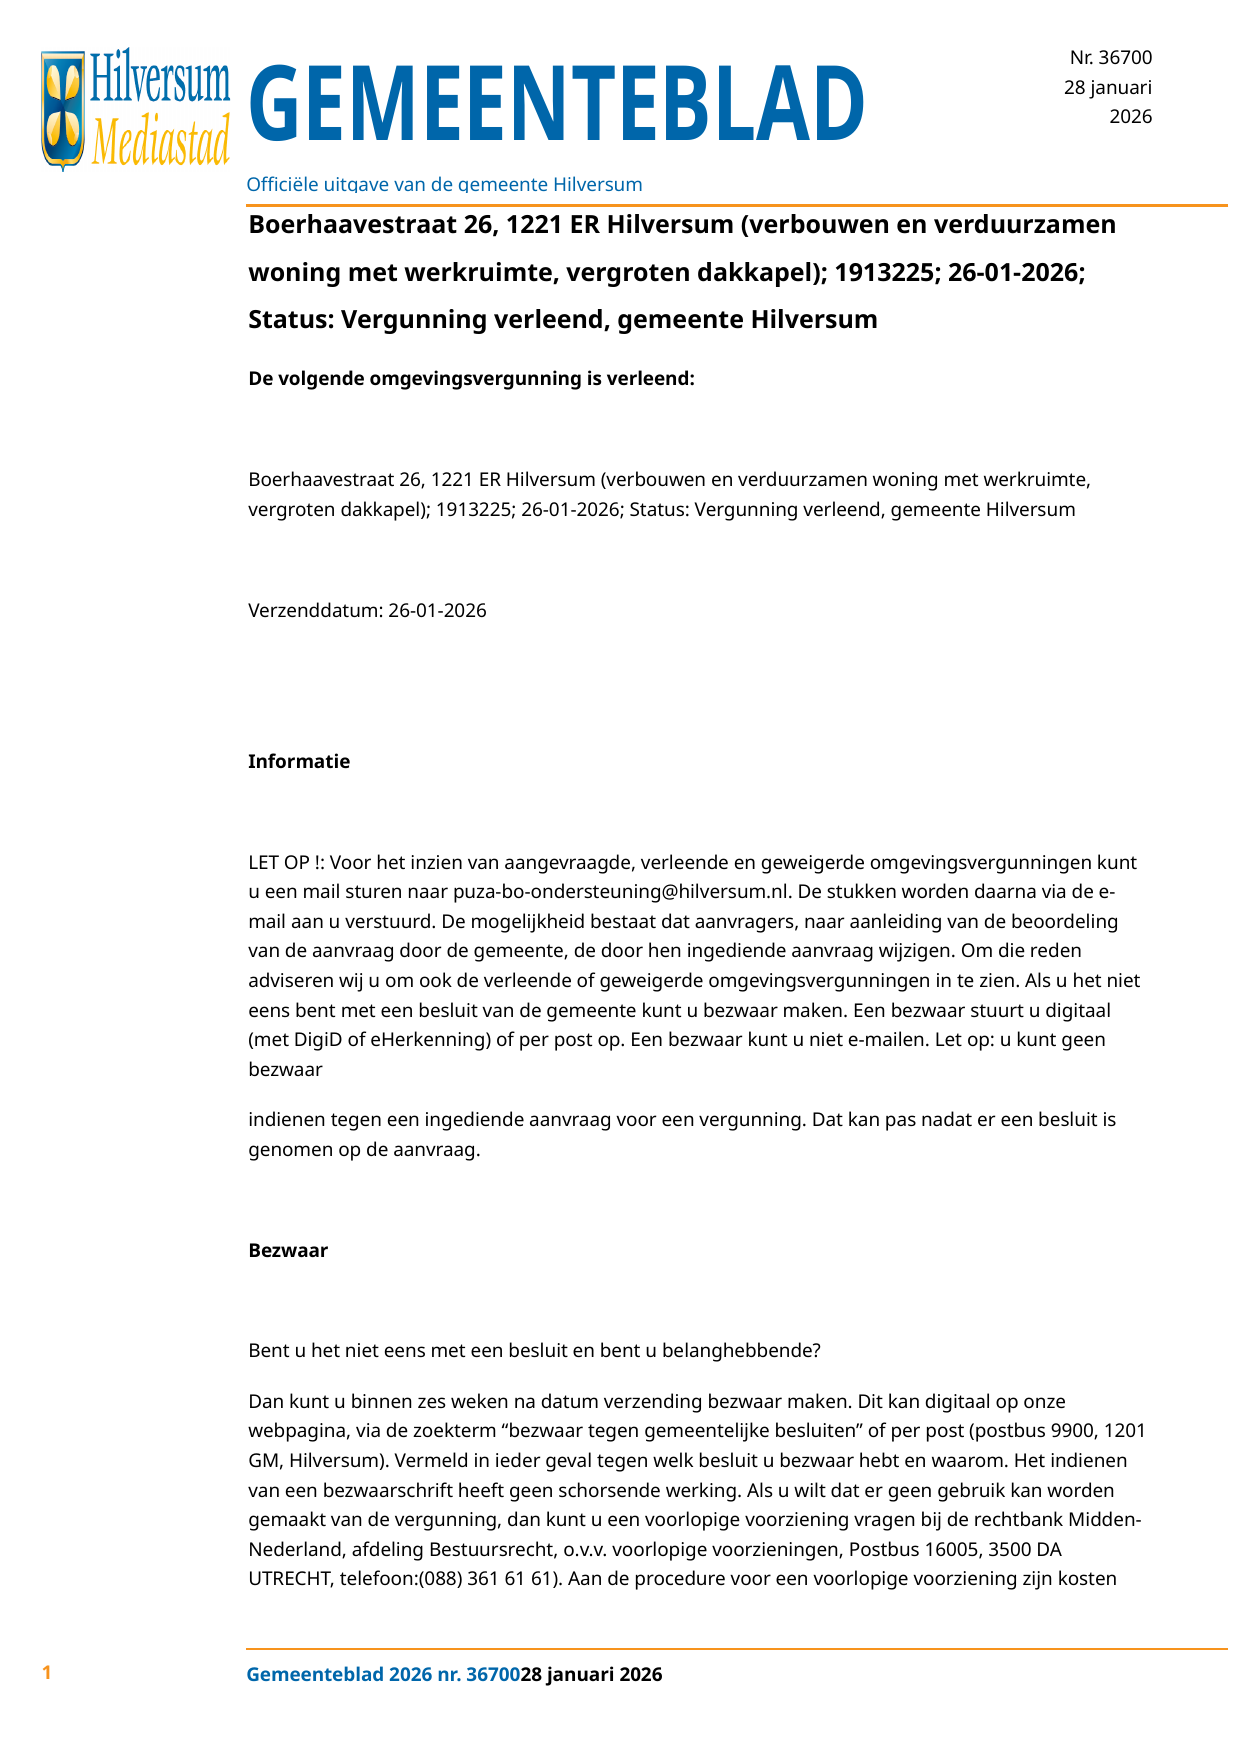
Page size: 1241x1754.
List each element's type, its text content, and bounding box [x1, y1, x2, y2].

text De volgende omgevingsvergunning is verleend: [248, 366, 1152, 391]
text Bezwaar [248, 1237, 1152, 1262]
text Boerhaavestraat 26, 1221 ER Hilversum (verbouwen en verduurzamen woning met werkruimte, vergroten dakkapel); 1913225; 26-01-2026; Status: Vergunning verleend, gemeente Hilversum [248, 207, 1152, 336]
text LET OP !: Voor het inzien van aangevraagde, verleende en geweigerde omgevingsvergunningen kunt u een mail sturen naar puza-bo-ondersteuning@hilversum.nl. De stukken worden daarna via de e-mail aan u verstuurd. De mogelijkheid bestaat dat aanvragers, naar aanleiding van de beoordeling van de aanvraag door de gemeente, de door hen ingediende aanvraag wijzigen. Om die reden adviseren wij u om ook de verleende of geweigerde omgevingsvergunningen in te zien. Als u het niet eens bent met een besluit van de gemeente kunt u bezwaar maken. Een bezwaar stuurt u digitaal (met DigiD of eHerkenning) of per post op. Een bezwaar kunt u niet e-mailen. Let op: u kunt geen bezwaar [248, 849, 1152, 1082]
picture [41, 47, 231, 172]
text indienen tegen een ingediende aanvraag voor een vergunning. Dat kan pas nadat er een besluit is genomen op de aanvraag. [248, 1106, 1152, 1162]
text Verzenddatum: 26-01-2026 [248, 597, 1152, 622]
text Informatie [248, 748, 1152, 774]
text Bent u het niet eens met een besluit en bent u belanghebbende? [248, 1338, 1152, 1363]
text Dan kunt u binnen zes weken na datum verzending bezwaar maken. Dit kan digitaal op onze webpagina, via de zoekterm “bezwaar tegen gemeentelijke besluiten” of per post (postbus 9900, 1201 GM, Hilversum). Vermeld in ieder geval tegen welk besluit u bezwaar hebt en waarom. Het indienen van een bezwaarschrift heeft geen schorsende werking. Als u wilt dat er geen gebruik kan worden gemaakt van de vergunning, dan kunt u een voorlopige voorziening vragen bij de rechtbank Midden-Nederland, afdeling Bestuursrecht, o.v.v. voorlopige voorzieningen, Postbus 16005, 3500 DA UTRECHT, telefoon:(088) 361 61 61). Aan de procedure voor een voorlopige voorziening zijn kosten [248, 1388, 1152, 1591]
text Boerhaavestraat 26, 1221 ER Hilversum (verbouwen en verduurzamen woning met werkruimte, vergroten dakkapel); 1913225; 26-01-2026; Status: Vergunning verleend, gemeente Hilversum [248, 466, 1152, 522]
